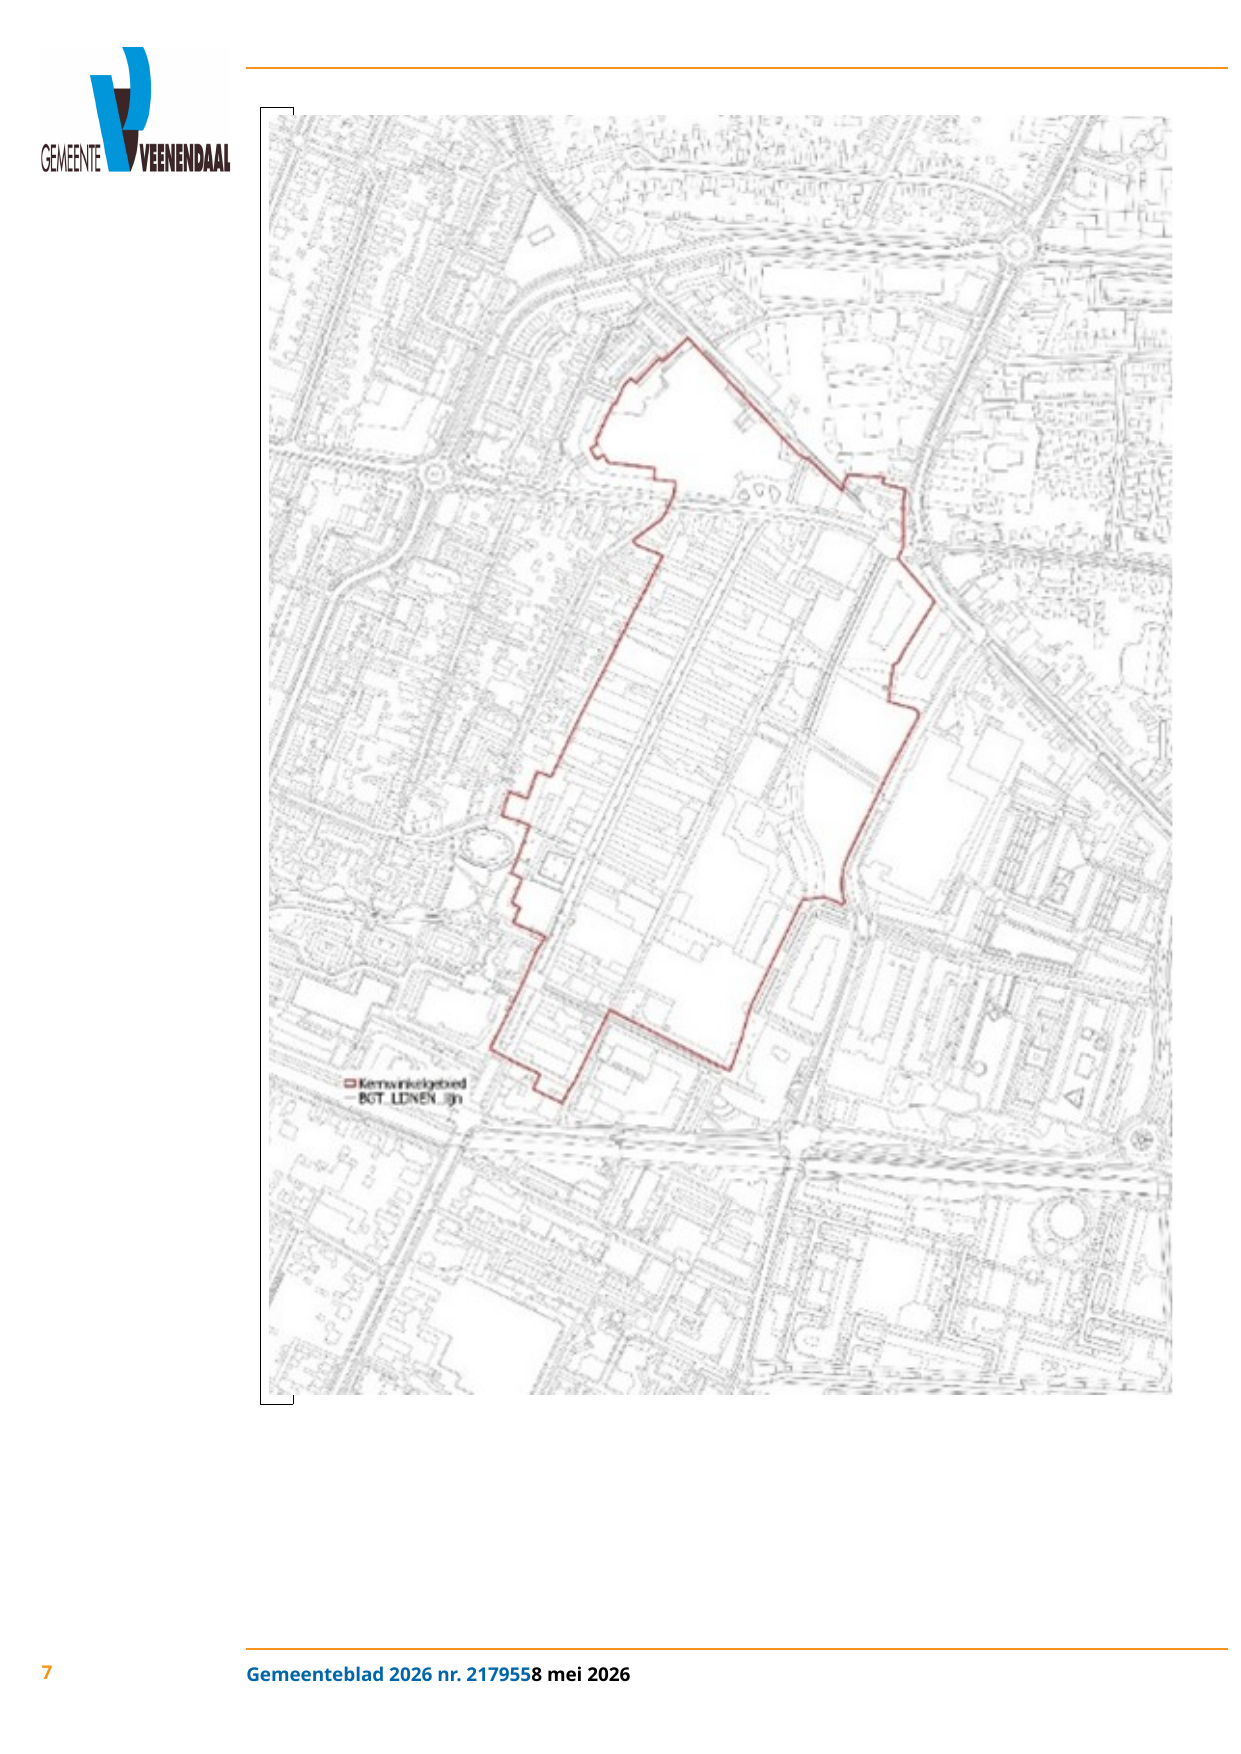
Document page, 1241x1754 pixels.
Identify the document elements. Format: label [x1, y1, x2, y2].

picture [41, 47, 130, 172]
picture [123, 47, 231, 172]
picture [268, 115, 1173, 1395]
